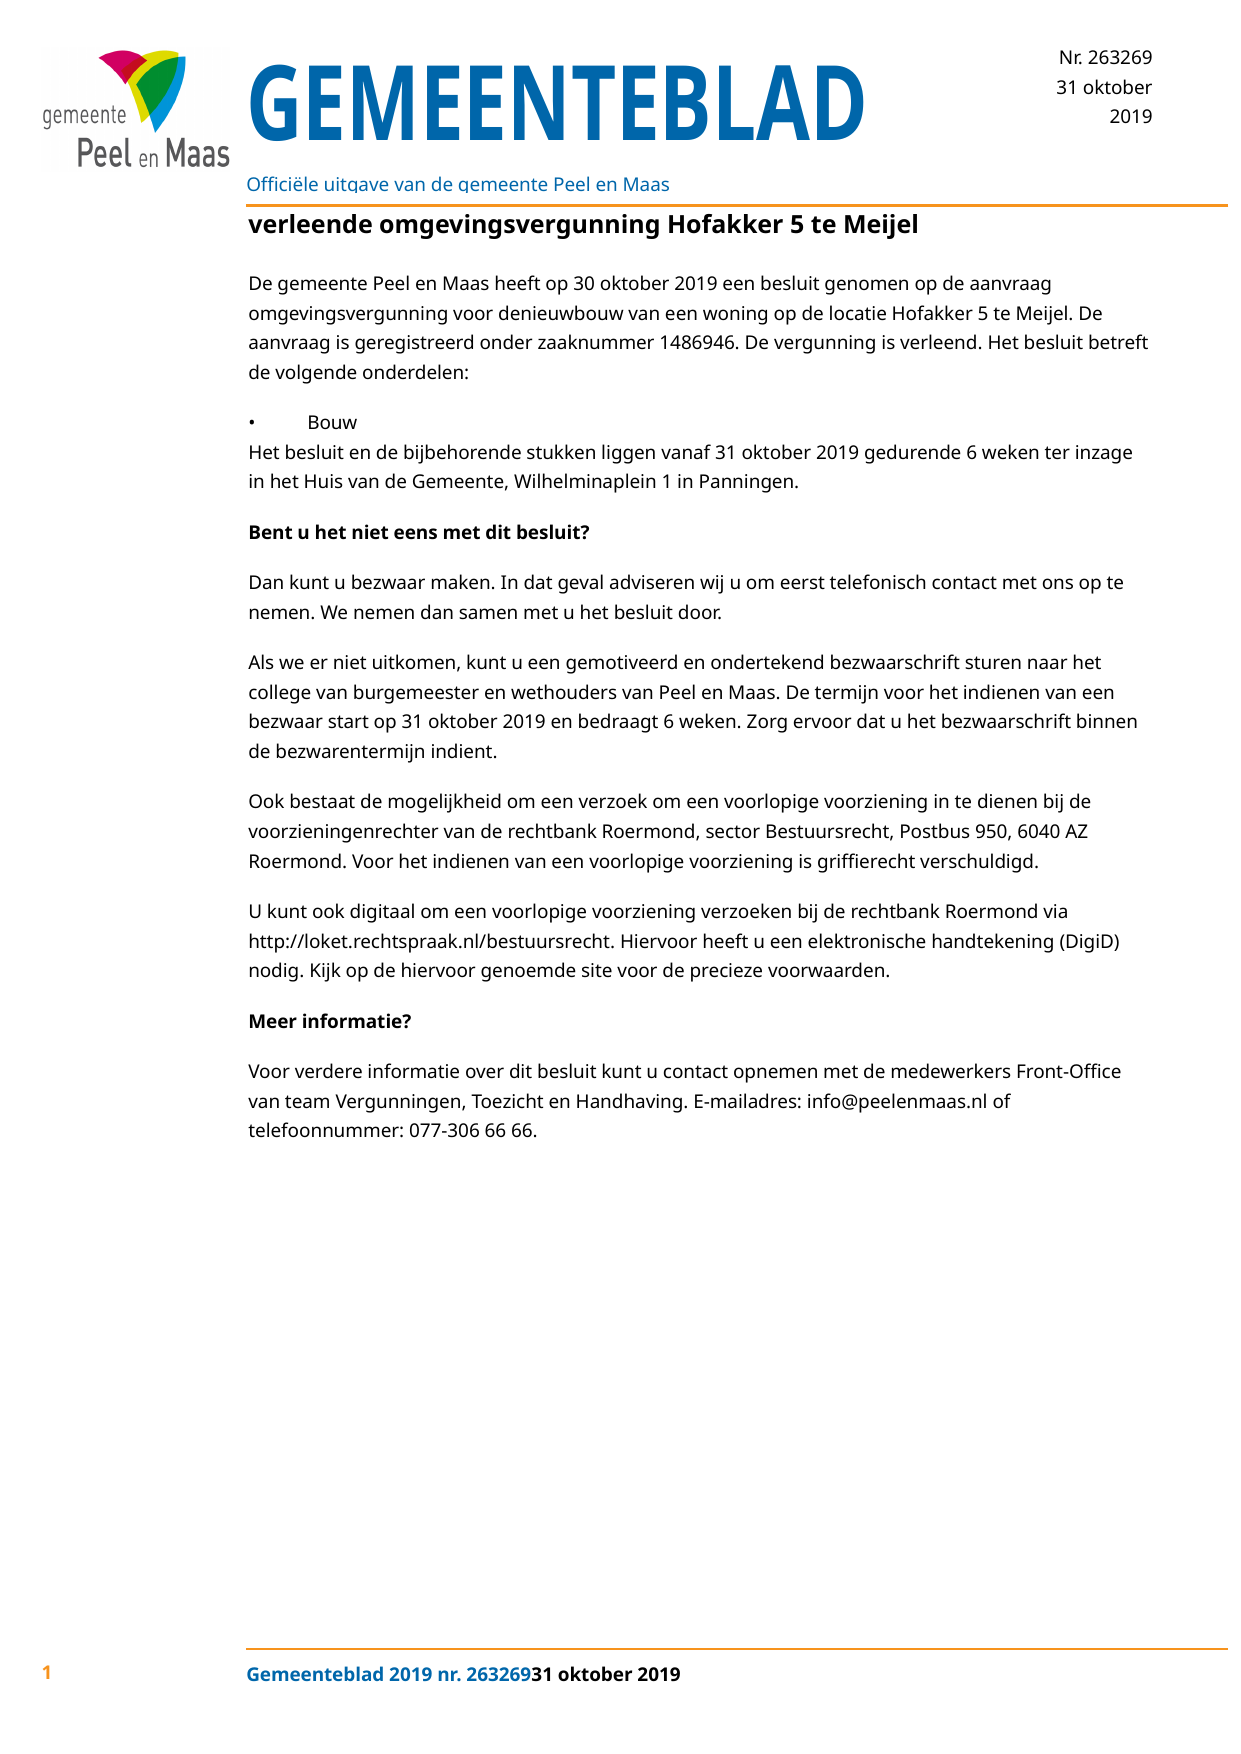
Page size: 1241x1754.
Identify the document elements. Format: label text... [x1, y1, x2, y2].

text Meer informatie? [248, 1008, 1152, 1033]
text Als we er niet uitkomen, kunt u een gemotiveerd en ondertekend bezwaarschrift sturen naar het college van burgemeester en wethouders van Peel en Maas. De termijn voor het indienen van een bezwaar start op 31 oktober 2019 en bedraagt 6 weken. Zorg ervoor dat u het bezwaarschrift binnen de bezwarentermijn indient. [248, 649, 1152, 764]
picture [41, 47, 231, 172]
text Bent u het niet eens met dit besluit? [248, 519, 1152, 545]
text U kunt ook digitaal om een voorlopige voorziening verzoeken bij de rechtbank Roermond via http://loket.rechtspraak.nl/bestuursrecht. Hiervoor heeft u een elektronische handtekening (DigiD) nodig. Kijk op de hiervoor genoemde site voor de precieze voorwaarden. [248, 898, 1152, 983]
text Het besluit en de bijbehorende stukken liggen vanaf 31 oktober 2019 gedurende 6 weken ter inzage in het Huis van de Gemeente, Wilhelminaplein 1 in Panningen. [248, 439, 1152, 494]
text verleende omgevingsvergunning Hofakker 5 te Meijel [248, 207, 1152, 241]
text De gemeente Peel en Maas heeft op 30 oktober 2019 een besluit genomen op de aanvraag omgevingsvergunning voor denieuwbouw van een woning op de locatie Hofakker 5 te Meijel. De aanvraag is geregistreerd onder zaaknummer 1486946. De vergunning is verleend. Het besluit betreft de volgende onderdelen: [248, 270, 1152, 385]
text Ook bestaat de mogelijkheid om een verzoek om een voorlopige voorziening in te dienen bij de voorzieningenrechter van de rechtbank Roermond, sector Bestuursrecht, Postbus 950, 6040 AZ Roermond. Voor het indienen van een voorlopige voorziening is griffierecht verschuldigd. [248, 789, 1152, 873]
text Voor verdere informatie over dit besluit kunt u contact opnemen met de medewerkers Front-Office van team Vergunningen, Toezicht en Handhaving. E-mailadres: info@peelenmaas.nl of telefoonnummer: 077-306 66 66. [248, 1058, 1152, 1143]
text Dan kunt u bezwaar maken. In dat geval adviseren wij u om eerst telefonisch contact met ons op te nemen. We nemen dan samen met u het besluit door. [248, 569, 1152, 625]
list Bouw [248, 409, 1152, 435]
